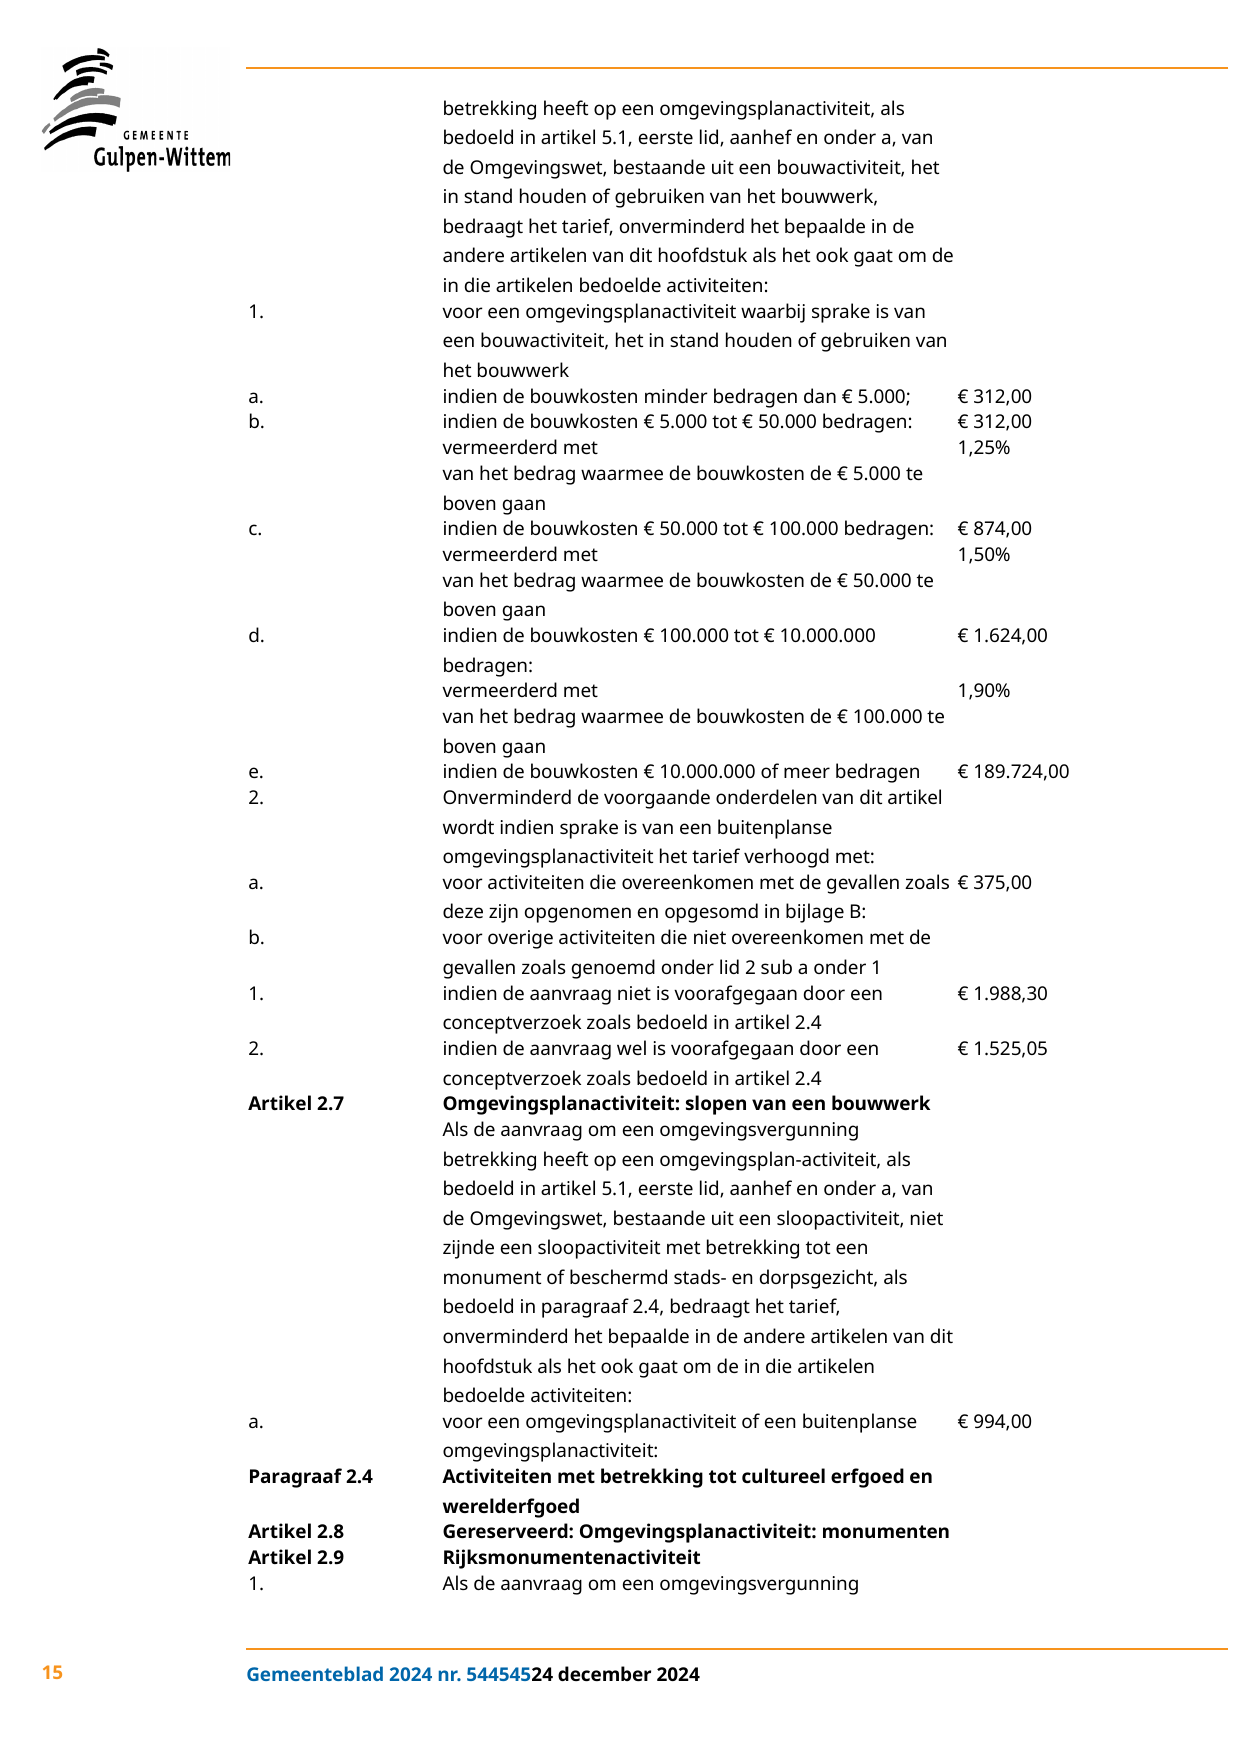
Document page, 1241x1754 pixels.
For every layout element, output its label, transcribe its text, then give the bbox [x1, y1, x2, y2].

table_cell [958, 1545, 1152, 1570]
table_cell 2. [248, 784, 442, 869]
table_cell Als de aanvraag om een omgevingsvergunning [442, 1570, 957, 1596]
table_cell [958, 1519, 1152, 1544]
table_cell voor een omgevingsplanactiviteit waarbij sprake is van een bouwactiviteit, het in stand houden of gebruiken van het bouwwerk [442, 298, 957, 383]
table_cell 1,25% [958, 434, 1152, 460]
table_cell indien de bouwkosten € 10.000.000 of meer bedragen [442, 759, 957, 784]
table_cell [958, 1116, 1152, 1408]
table_cell Activiteiten met betrekking tot cultureel erfgoed en werelderfgoed [442, 1464, 957, 1519]
table_cell Artikel 2.9 [248, 1545, 442, 1570]
table_cell [958, 925, 1152, 980]
table_cell a. [248, 383, 442, 409]
table_cell indien de bouwkosten € 100.000 tot € 10.000.000 bedragen: [442, 622, 957, 677]
table_cell 1. [248, 980, 442, 1035]
table_cell betrekking heeft op een omgevingsplanactiviteit, als bedoeld in artikel 5.1, eerste lid, aanhef en onder a, van de Omgevingswet, bestaande uit een bouwactiviteit, het in stand houden of gebruiken van het bouwwerk, bedraagt het tarief, onverminderd het bepaalde in de andere artikelen van dit hoofdstuk als het ook gaat om de in die artikelen bedoelde activiteiten: [442, 95, 957, 298]
table_cell € 1.988,30 [958, 980, 1152, 1035]
table_cell [248, 95, 442, 298]
table_cell [248, 541, 442, 567]
table_cell € 312,00 [958, 383, 1152, 409]
table_cell € 994,00 [958, 1408, 1152, 1463]
table_cell [248, 678, 442, 703]
table_cell 1,90% [958, 678, 1152, 703]
table_cell Omgevingsplanactiviteit: slopen van een bouwwerk [442, 1090, 957, 1116]
table_cell vermeerderd met [442, 541, 957, 567]
table_cell € 1.525,05 [958, 1035, 1152, 1090]
table_cell [248, 703, 442, 758]
table_cell indien de aanvraag niet is voorafgegaan door een conceptverzoek zoals bedoeld in artikel 2.4 [442, 980, 957, 1035]
table_cell Rijksmonumentenactiviteit [442, 1545, 957, 1570]
table_cell b. [248, 925, 442, 980]
table_cell indien de bouwkosten € 50.000 tot € 100.000 bedragen: [442, 515, 957, 541]
table_cell voor een omgevingsplanactiviteit of een buitenplanse omgevingsplanactiviteit: [442, 1408, 957, 1463]
table_cell van het bedrag waarmee de bouwkosten de € 50.000 te boven gaan [442, 567, 957, 622]
table_cell vermeerderd met [442, 678, 957, 703]
table_cell Paragraaf 2.4 [248, 1464, 442, 1519]
table_cell [958, 460, 1152, 515]
table_cell [958, 1570, 1152, 1596]
table_cell b. [248, 409, 442, 434]
table_cell Als de aanvraag om een omgevingsvergunning betrekking heeft op een omgevingsplan-activiteit, als bedoeld in artikel 5.1, eerste lid, aanhef en onder a, van de Omgevingswet, bestaande uit een sloopactiviteit, niet zijnde een sloopactiviteit met betrekking tot een monument of beschermd stads- en dorpsgezicht, als bedoeld in paragraaf 2.4, bedraagt het tarief, onverminderd het bepaalde in de andere artikelen van dit hoofdstuk als het ook gaat om de in die artikelen bedoelde activiteiten: [442, 1116, 957, 1408]
table_cell voor activiteiten die overeenkomen met de gevallen zoals deze zijn opgenomen en opgesomd in bijlage B: [442, 869, 957, 924]
table_cell indien de aanvraag wel is voorafgegaan door een conceptverzoek zoals bedoeld in artikel 2.4 [442, 1035, 957, 1090]
table_cell [958, 703, 1152, 758]
table_cell [248, 1116, 442, 1408]
table_cell [958, 1090, 1152, 1116]
table_cell Gereserveerd: Omgevingsplanactiviteit: monumenten [442, 1519, 957, 1544]
table_cell 1,50% [958, 541, 1152, 567]
table_cell c. [248, 515, 442, 541]
table_cell 2. [248, 1035, 442, 1090]
table_cell € 874,00 [958, 515, 1152, 541]
table_cell Artikel 2.7 [248, 1090, 442, 1116]
table_cell [958, 784, 1152, 869]
table_cell a. [248, 869, 442, 924]
table_cell e. [248, 759, 442, 784]
table_cell [248, 434, 442, 460]
table_cell voor overige activiteiten die niet overeenkomen met de gevallen zoals genoemd onder lid 2 sub a onder 1 [442, 925, 957, 980]
table_cell € 312,00 [958, 409, 1152, 434]
picture [41, 47, 231, 172]
table_cell [248, 460, 442, 515]
table_cell Onverminderd de voorgaande onderdelen van dit artikel wordt indien sprake is van een buitenplanse omgevingsplanactiviteit het tarief verhoogd met: [442, 784, 957, 869]
table_cell € 1.624,00 [958, 622, 1152, 677]
table_cell van het bedrag waarmee de bouwkosten de € 100.000 te boven gaan [442, 703, 957, 758]
table_cell [958, 95, 1152, 298]
table_cell indien de bouwkosten minder bedragen dan € 5.000; [442, 383, 957, 409]
table_cell 1. [248, 1570, 442, 1596]
table_cell 1. [248, 298, 442, 383]
table_cell [958, 567, 1152, 622]
table_cell € 375,00 [958, 869, 1152, 924]
table_cell [958, 1464, 1152, 1519]
table_cell d. [248, 622, 442, 677]
table_cell Artikel 2.8 [248, 1519, 442, 1544]
table_cell € 189.724,00 [958, 759, 1152, 784]
table_cell vermeerderd met [442, 434, 957, 460]
table_cell indien de bouwkosten € 5.000 tot € 50.000 bedragen: [442, 409, 957, 434]
table_cell [248, 567, 442, 622]
table_cell [958, 298, 1152, 383]
table_cell van het bedrag waarmee de bouwkosten de € 5.000 te boven gaan [442, 460, 957, 515]
table_cell a. [248, 1408, 442, 1463]
